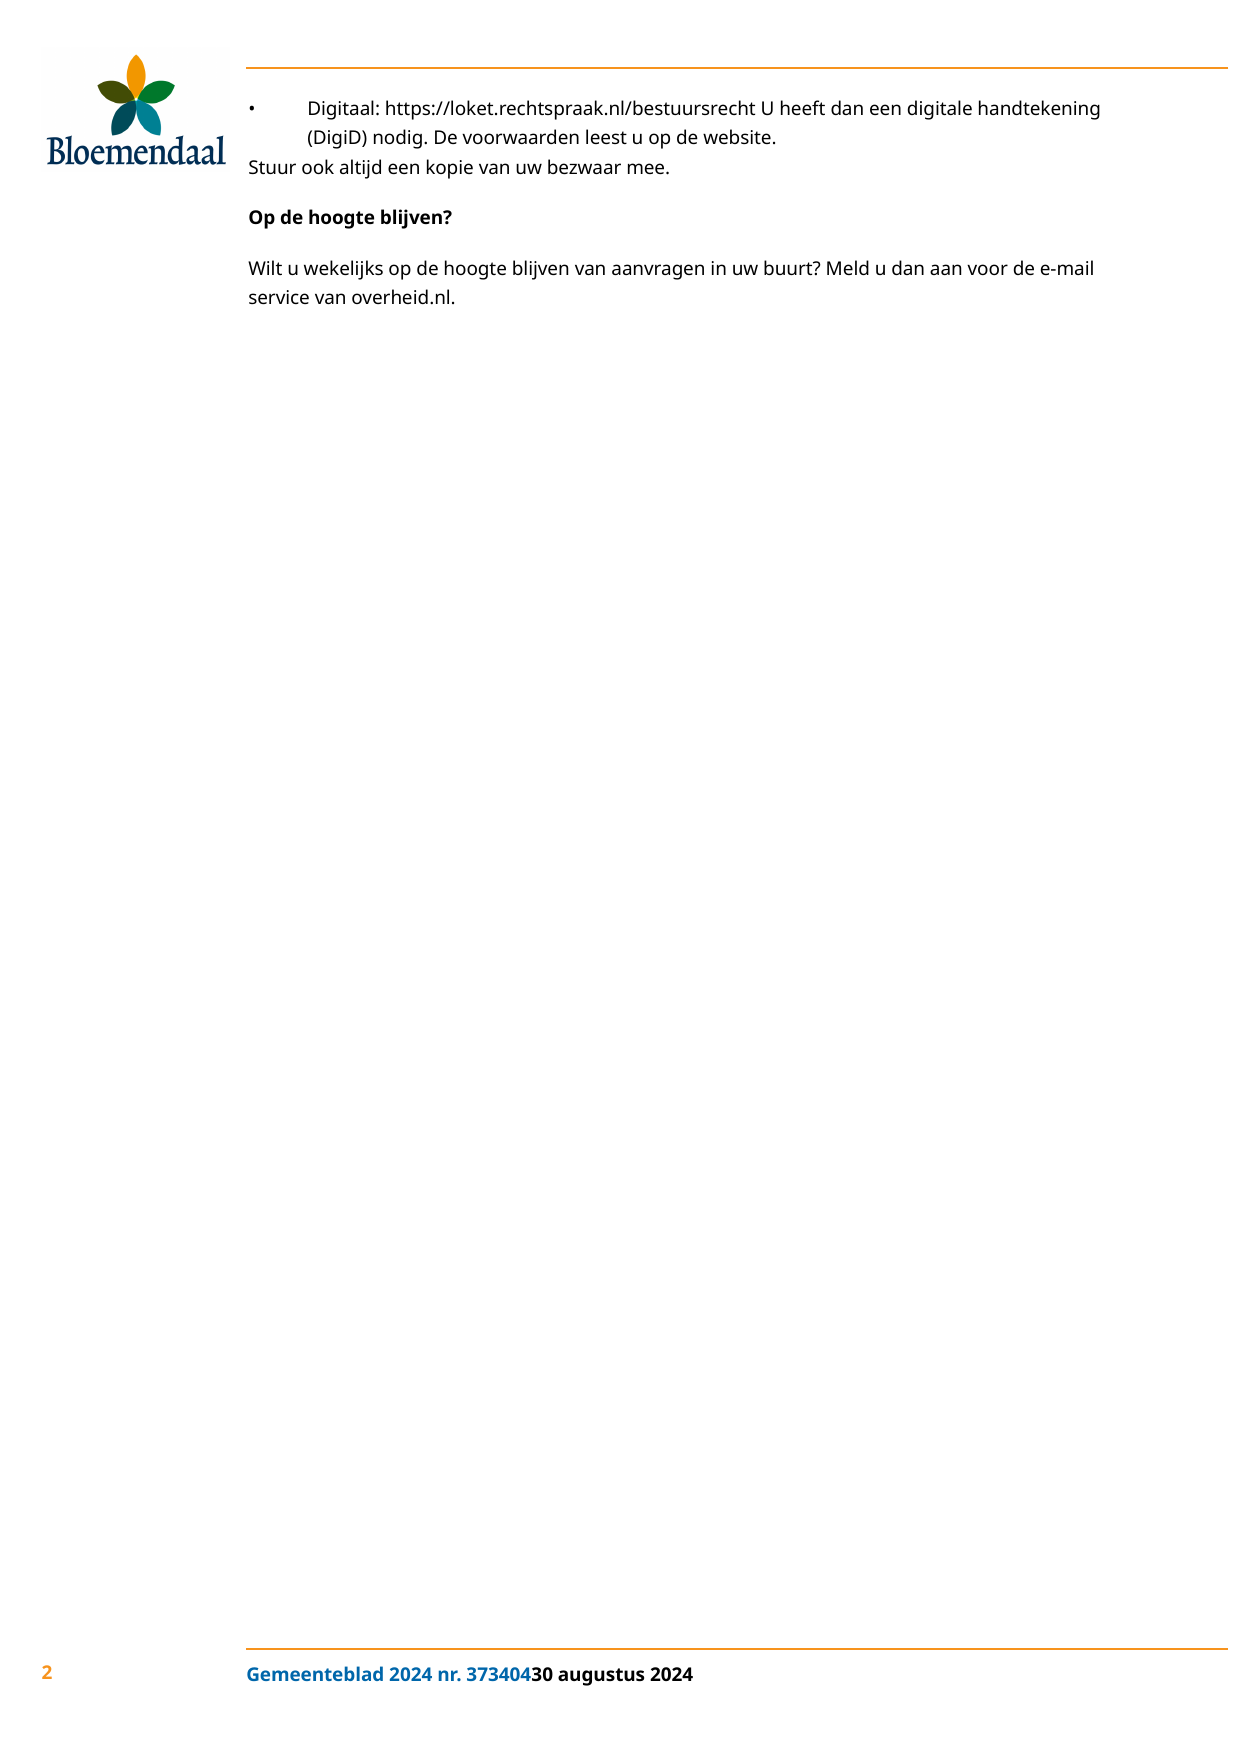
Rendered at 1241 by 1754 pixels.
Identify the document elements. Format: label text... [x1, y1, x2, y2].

list Digitaal: https://loket.rechtspraak.nl/bestuursrecht U heeft dan een digitale handtekening (DigiD) nodig. De voorwaarden leest u op de website. [248, 95, 1152, 150]
picture [41, 47, 231, 172]
text Stuur ook altijd een kopie van uw bezwaar mee. [248, 154, 1152, 180]
text Op de hoogte blijven? [248, 204, 1152, 230]
text Wilt u wekelijks op de hoogte blijven van aanvragen in uw buurt? Meld u dan aan voor de e-mail service van overheid.nl. [248, 255, 1152, 310]
